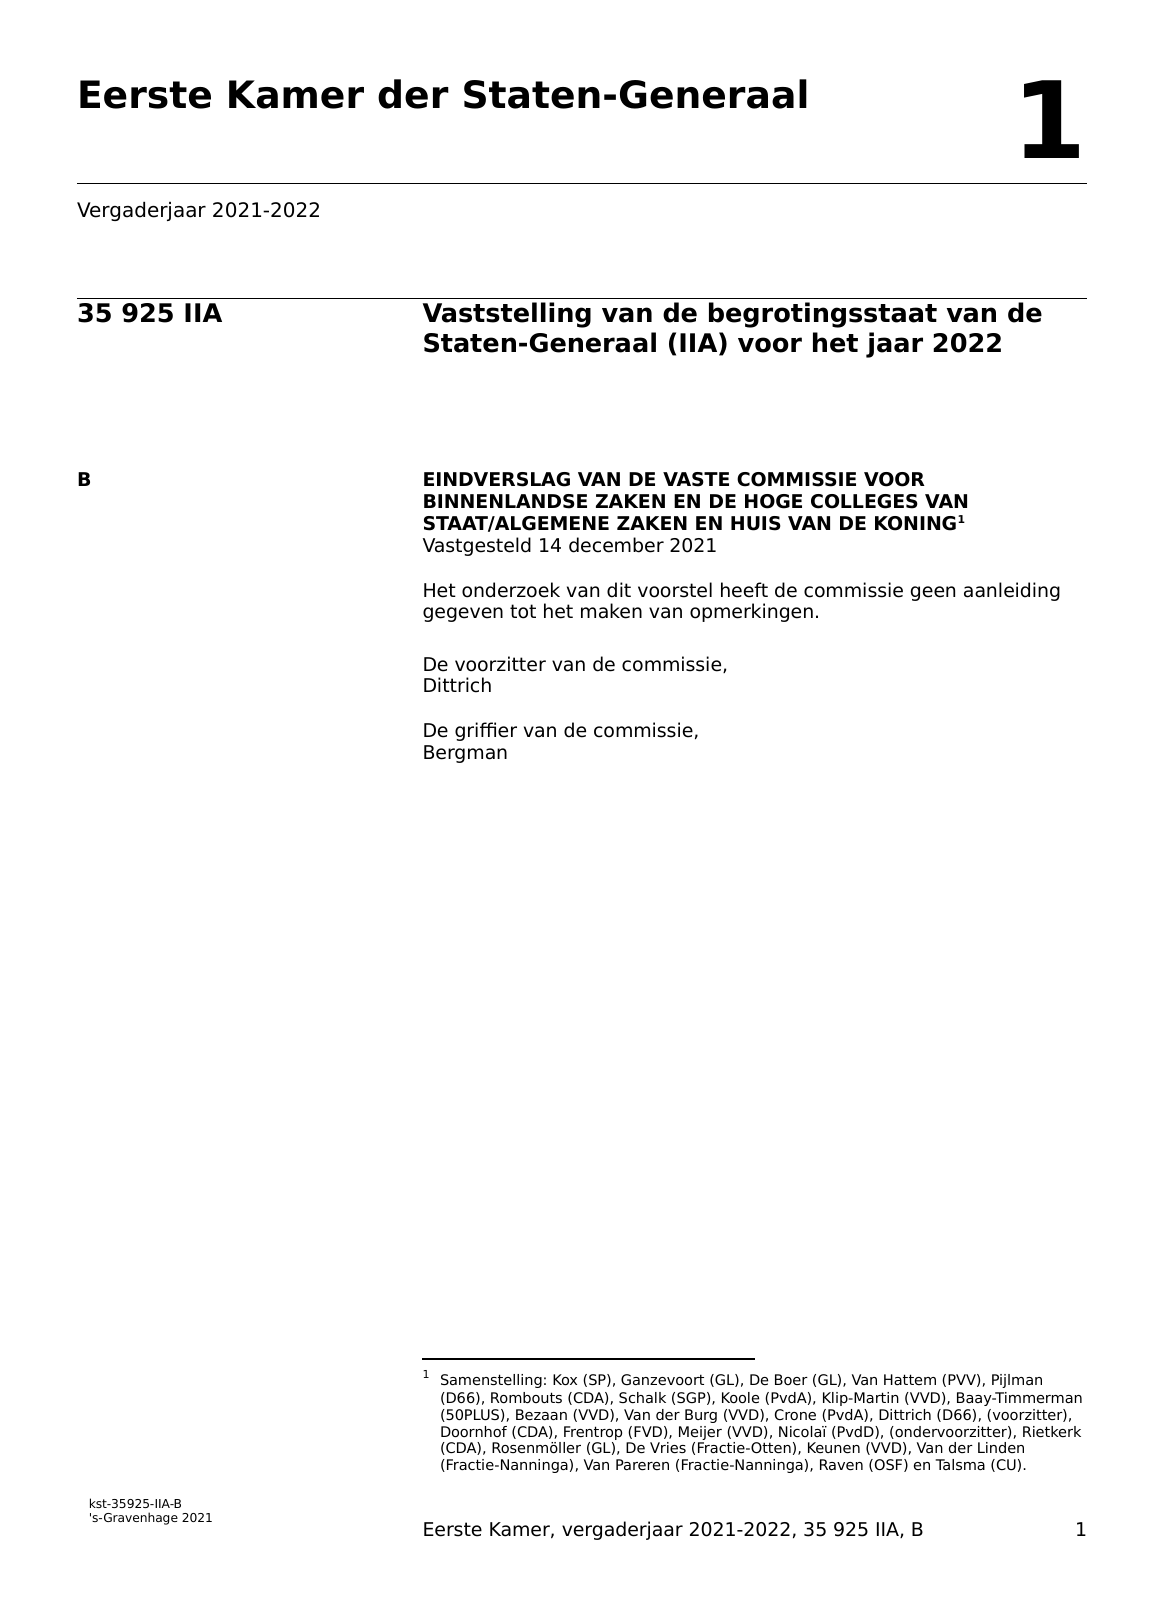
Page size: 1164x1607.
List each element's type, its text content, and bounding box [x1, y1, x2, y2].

text 's-Gravenhage 2021 [88, 1511, 323, 1525]
text De voorzitter van de commissie, Dittrich [422, 653, 1087, 697]
subtitle 35 925 IIA Vaststelling van de begrotingsstaat van de Staten-Generaal (IIA) voor het jaar 2022 [77, 299, 1087, 358]
text Samenstelling: Kox (SP), Ganzevoort (GL), De Boer (GL), Van Hattem (PVV), Pijlman (D66), Rombouts (CDA), Schalk (SGP), Koole (PvdA), Klip-Martin (VVD), Baay-Timmerman (50PLUS), Bezaan (VVD), Van der Burg (VVD), Crone (PvdA), Dittrich (D66), (voorzitter), Doornhof (CDA), Frentrop (FVD), Meijer (VVD), Nicolaï (PvdD), (ondervoorzitter), Rietkerk (CDA), Rosenmöller (GL), De Vries (Fractie-Otten), Keunen (VVD), Van der Linden (Fractie-Nanninga), Van Pareren (Fractie-Nanninga), Raven (OSF) en Talsma (CU). [422, 1368, 1087, 1474]
table_cell Vergaderjaar 2021-2022 [77, 184, 1087, 298]
subtitle B EINDVERSLAG VAN DE VASTE COMMISSIE VOOR BINNENLANDSE ZAKEN EN DE HOGE COLLEGES VAN STAAT/ALGEMENE ZAKEN EN HUIS VAN DE KONING [77, 469, 1087, 535]
text Het onderzoek van dit voorstel heeft de commissie geen aanleiding gegeven tot het maken van opmerkingen. [422, 579, 1087, 623]
table_header 1 [886, 59, 1087, 183]
text kst-35925-IIA-B [88, 1497, 323, 1511]
text Vastgesteld 14 december 2021 [422, 535, 1087, 557]
table_header Eerste Kamer der Staten-Generaal [77, 59, 886, 183]
text De griffier van de commissie, Bergman [422, 719, 1087, 763]
